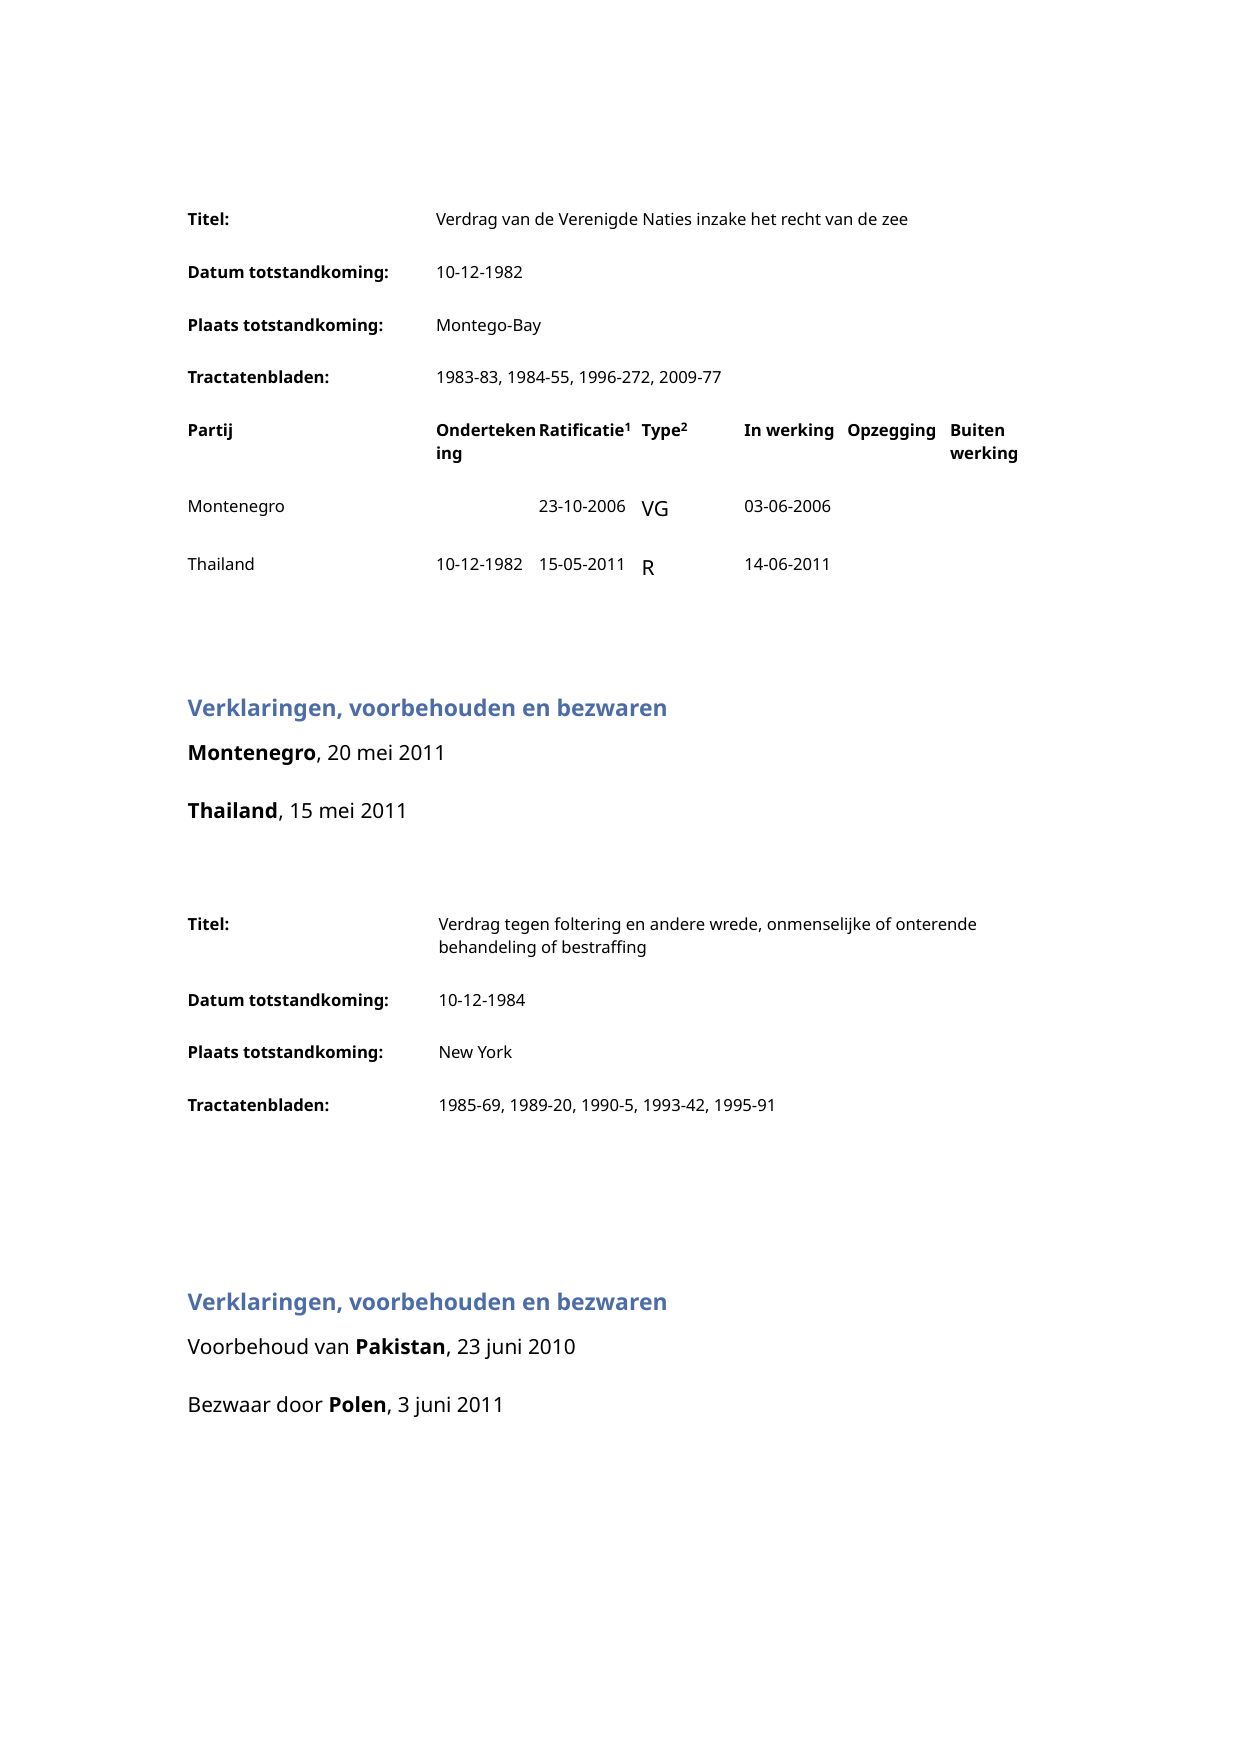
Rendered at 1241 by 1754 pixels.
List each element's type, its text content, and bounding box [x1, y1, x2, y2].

table_cell 1983-83, 1984-55, 1996-272, 2009-77 [436, 366, 1053, 419]
table_cell [950, 553, 1053, 611]
table_header Verdrag tegen foltering en andere wrede, onmenselijke of onterende behandeling of bestraffing [438, 913, 1053, 988]
table_cell [188, 1147, 1053, 1205]
table_cell Plaats totstandkoming: [188, 313, 436, 366]
table_cell [950, 494, 1053, 553]
table_cell Datum totstandkoming: [188, 261, 436, 313]
table_cell New York [438, 1041, 1053, 1094]
table_cell [436, 494, 539, 553]
table_cell [847, 553, 950, 611]
table_cell 23-10-2006 [539, 494, 641, 553]
text Thailand, 15 mei 2011 [187, 797, 1053, 825]
table_cell Buiten werking [950, 419, 1053, 494]
text Montenegro, 20 mei 2011 [187, 738, 1053, 767]
table_cell Plaats totstandkoming: [188, 1041, 438, 1094]
table_header Verdrag van de Verenigde Naties inzake het recht van de zee [436, 208, 1053, 261]
table_cell Tractatenbladen: [188, 1094, 438, 1147]
table_cell VG [641, 494, 744, 553]
table_cell 03-06-2006 [744, 494, 847, 553]
table_cell [847, 494, 950, 553]
table_cell Ondertekening [436, 419, 539, 494]
table_header Titel: [188, 913, 438, 988]
table_cell Datum totstandkoming: [188, 989, 438, 1041]
table_cell 10-12-1984 [438, 989, 1053, 1041]
text Voorbehoud van Pakistan, 23 juni 2010 [187, 1332, 1053, 1361]
table_cell 15-05-2011 [539, 553, 641, 611]
table_cell Type2 [641, 419, 744, 494]
table_cell Montenegro [188, 494, 436, 553]
text Bezwaar door Polen, 3 juni 2011 [187, 1391, 1053, 1419]
table_cell Thailand [188, 553, 436, 611]
subtitle Verklaringen, voorbehouden en bezwaren [187, 692, 1053, 723]
table_cell 10-12-1982 [436, 261, 1053, 313]
table_cell In werking [744, 419, 847, 494]
table_cell Ratificatie1 [539, 419, 641, 494]
table_cell R [641, 553, 744, 611]
table_cell Opzegging [847, 419, 950, 494]
table_cell 14-06-2011 [744, 553, 847, 611]
table_header Titel: [188, 208, 436, 261]
table_cell Tractatenbladen: [188, 366, 436, 419]
table_cell 10-12-1982 [436, 553, 539, 611]
subtitle Verklaringen, voorbehouden en bezwaren [187, 1286, 1053, 1317]
table_cell Montego-Bay [436, 313, 1053, 366]
table_cell 1985-69, 1989-20, 1990-5, 1993-42, 1995-91 [438, 1094, 1053, 1147]
table_cell Partij [188, 419, 436, 494]
